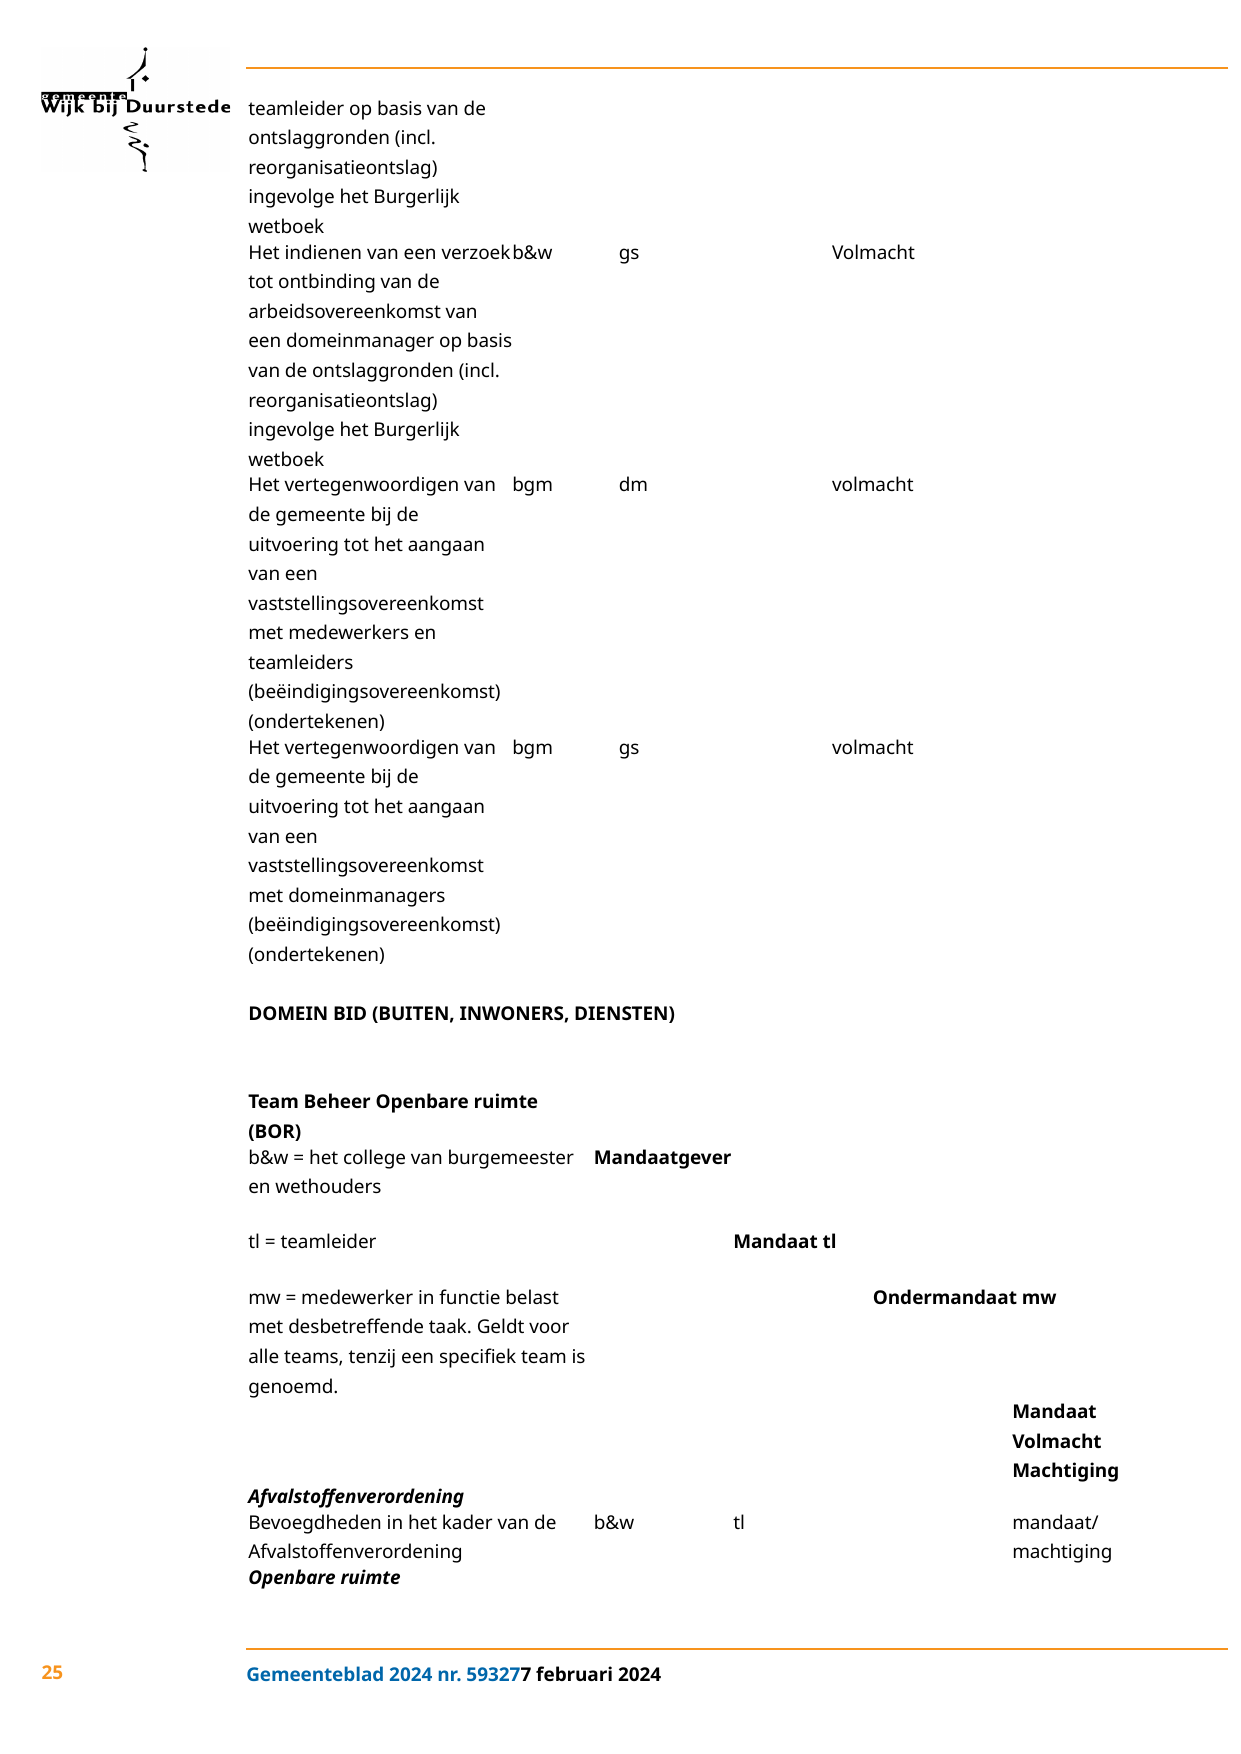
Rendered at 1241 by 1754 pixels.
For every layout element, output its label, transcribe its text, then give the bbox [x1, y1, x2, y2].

table_cell [619, 95, 725, 239]
table_cell Bevoegdheden in het kader van de Afvalstoffenverordening [248, 1509, 594, 1564]
table_cell Afvalstoffenverordening [248, 1484, 594, 1509]
table_cell Mandaatgever [594, 1144, 1152, 1229]
table_cell mandaat/ machtiging [1012, 1509, 1152, 1564]
table_cell tl [733, 1509, 873, 1564]
table_cell Het vertegenwoordigen van de gemeente bij de uitvoering tot het aangaan van een vaststellingsovereenkomst met medewerkers en teamleiders (beëindigingsovereenkomst) (ondertekenen) [248, 472, 512, 734]
table_cell gs [619, 239, 725, 472]
table_cell b&w [594, 1509, 733, 1564]
table_cell teamleider op basis van de ontslaggronden (incl. reorganisatieontslag) ingevolge het Burgerlijk wetboek [248, 95, 512, 239]
table_cell [725, 95, 832, 239]
table_header [594, 1059, 1152, 1144]
table_cell Mandaat tl [733, 1229, 1152, 1284]
table_cell [733, 1284, 873, 1398]
table_cell b&w = het college van burgemeester en wethouders [248, 1144, 594, 1229]
picture [41, 47, 231, 172]
table_cell dm [619, 472, 725, 734]
table_cell b&w [512, 239, 619, 472]
table_cell [594, 1399, 733, 1483]
table_cell [1012, 1484, 1152, 1509]
table_cell [594, 1484, 733, 1509]
table_cell Openbare ruimte [248, 1565, 594, 1590]
table_header Team Beheer Openbare ruimte (BOR) [248, 1059, 594, 1144]
table_cell [594, 1284, 733, 1398]
table_cell Het indienen van een verzoek tot ontbinding van de arbeidsovereenkomst van een domeinmanager op basis van de ontslaggronden (incl. reorganisatieontslag) ingevolge het Burgerlijk wetboek [248, 239, 512, 472]
table_cell volmacht [832, 734, 938, 967]
table_cell [733, 1565, 873, 1590]
table_cell [733, 1399, 873, 1483]
table_cell bgm [512, 734, 619, 967]
table_cell Mandaat Volmacht Machtiging [1012, 1399, 1152, 1483]
table_cell [512, 95, 619, 239]
table_cell [873, 1565, 1012, 1590]
table_cell [832, 95, 938, 239]
table_cell [733, 1484, 873, 1509]
table_cell [873, 1484, 1012, 1509]
table_cell bgm [512, 472, 619, 734]
table_cell Ondermandaat mw [873, 1284, 1152, 1398]
table_cell tl = teamleider [248, 1229, 594, 1284]
table_cell [873, 1509, 1012, 1564]
table_cell gs [619, 734, 725, 967]
table_cell [725, 239, 832, 472]
table_cell mw = medewerker in functie belast met desbetreffende taak. Geldt voor alle teams, tenzij een specifiek team is genoemd. [248, 1284, 594, 1398]
table_cell [594, 1565, 733, 1590]
table_cell [725, 472, 832, 734]
table_cell [725, 734, 832, 967]
table_cell Volmacht [832, 239, 938, 472]
table_cell Het vertegenwoordigen van de gemeente bij de uitvoering tot het aangaan van een vaststellingsovereenkomst met domeinmanagers (beëindigingsovereenkomst) (ondertekenen) [248, 734, 512, 967]
table_cell [873, 1399, 1012, 1483]
text DOMEIN BID (BUITEN, INWONERS, DIENSTEN) [248, 1000, 1152, 1025]
table_cell [594, 1229, 733, 1284]
table_cell [1012, 1565, 1152, 1590]
table_cell [248, 1399, 594, 1483]
table_cell volmacht [832, 472, 938, 734]
